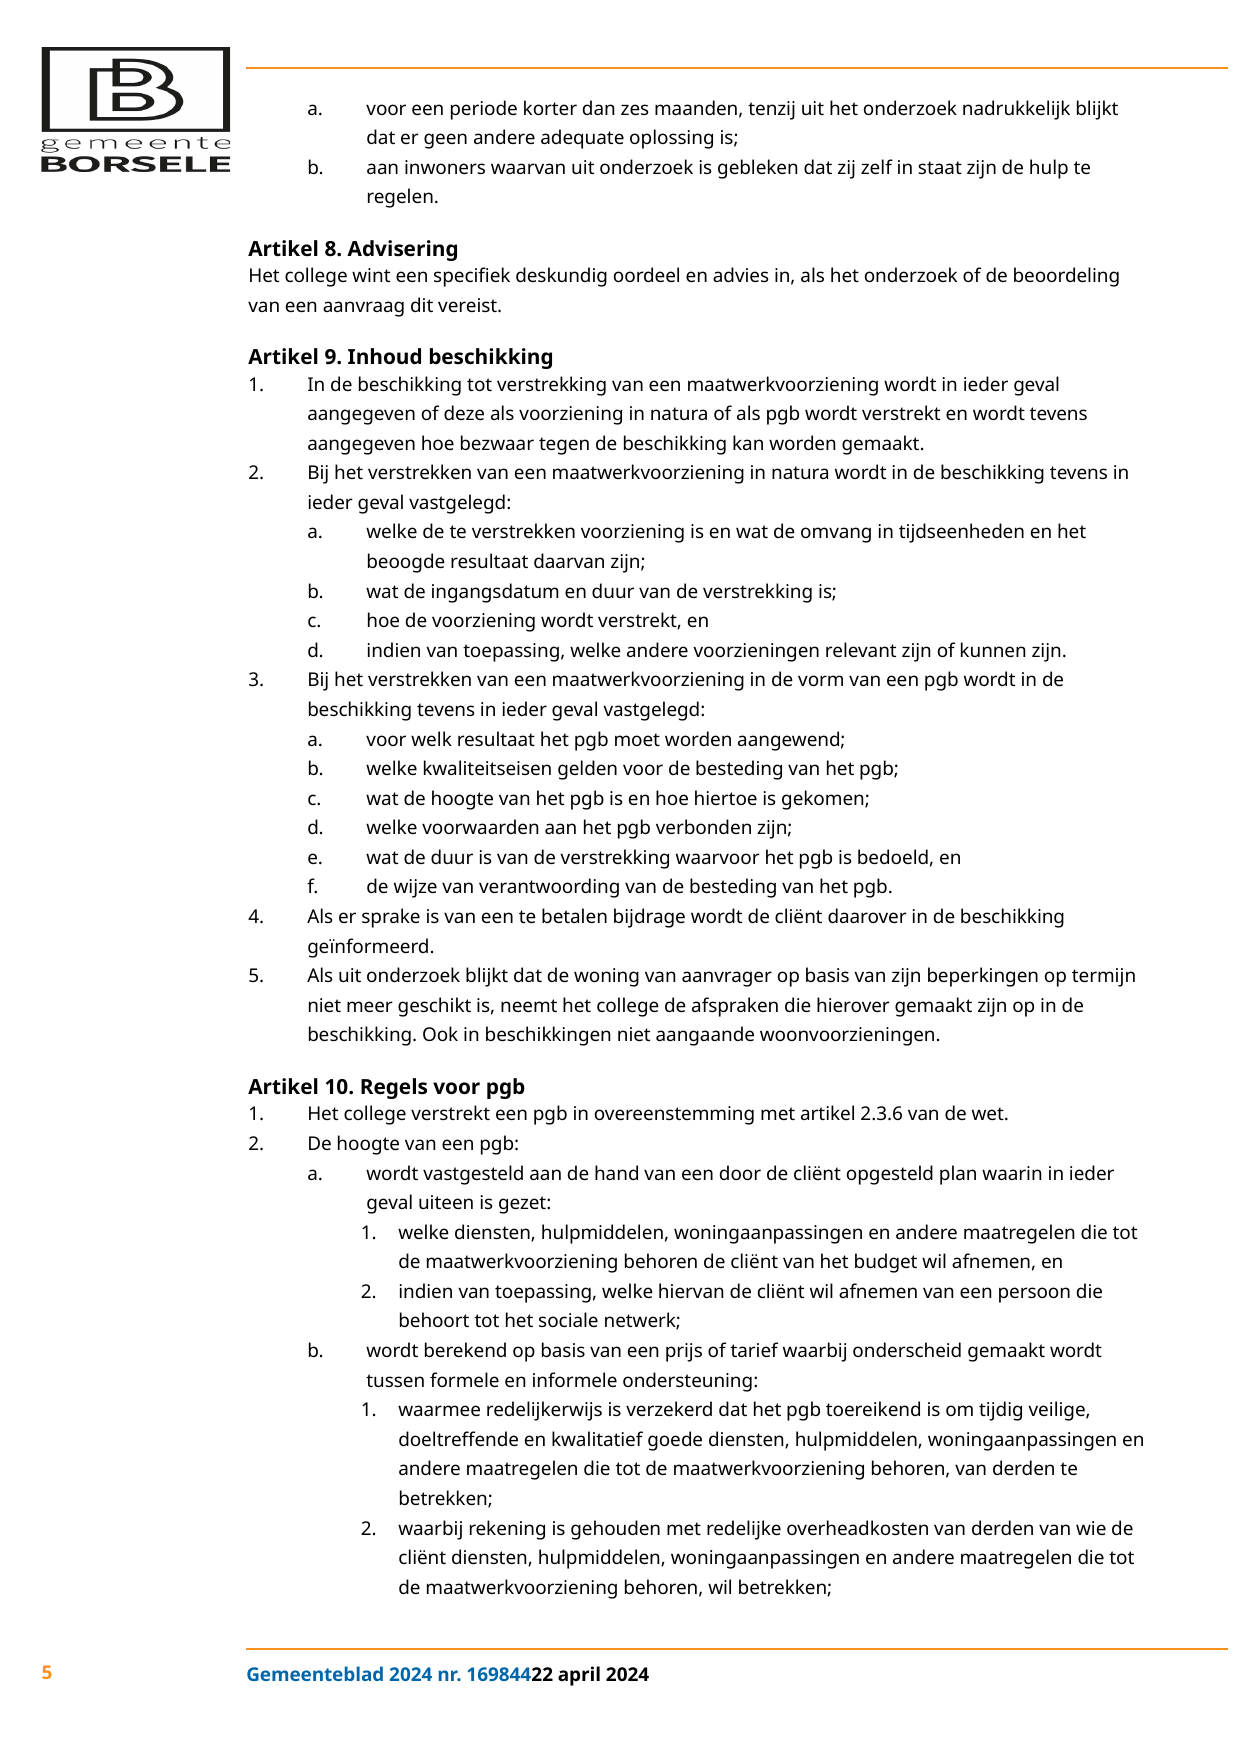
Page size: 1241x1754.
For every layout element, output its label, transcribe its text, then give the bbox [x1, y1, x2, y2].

list aan inwoners waarvan uit onderzoek is gebleken dat zij zelf in staat zijn de hulp te regelen. [307, 154, 1152, 209]
list indien van toepassing, welke hiervan de cliënt wil afnemen van een persoon die behoort tot het sociale netwerk; [361, 1278, 1152, 1333]
list Als uit onderzoek blijkt dat de woning van aanvrager op basis van zijn beperkingen op termijn niet meer geschikt is, neemt het college de afspraken die hierover gemaakt zijn op in de beschikking. Ook in beschikkingen niet aangaande woonvoorzieningen. [248, 962, 1152, 1047]
list Bij het verstrekken van een maatwerkvoorziening in de vorm van een pgb wordt in de beschikking tevens in ieder geval vastgelegd: [248, 667, 1152, 722]
list de wijze van verantwoording van de besteding van het pgb. [307, 874, 1152, 899]
list wordt vastgesteld aan de hand van een door de cliënt opgesteld plan waarin in ieder geval uiteen is gezet: [307, 1160, 1152, 1215]
list voor een periode korter dan zes maanden, tenzij uit het onderzoek nadrukkelijk blijkt dat er geen andere adequate oplossing is; [307, 95, 1152, 150]
list welke diensten, hulpmiddelen, woningaanpassingen en andere maatregelen die tot de maatwerkvoorziening behoren de cliënt van het budget wil afnemen, en [361, 1219, 1152, 1274]
picture [41, 47, 231, 172]
text Het college wint een specifiek deskundig oordeel en advies in, als het onderzoek of de beoordeling van een aanvraag dit vereist. [248, 262, 1152, 318]
text Artikel 8. Advisering [248, 234, 1152, 262]
list wat de hoogte van het pgb is en hoe hiertoe is gekomen; [307, 785, 1152, 811]
list wat de ingangsdatum en duur van de verstrekking is; [307, 578, 1152, 604]
list Als er sprake is van een te betalen bijdrage wordt de cliënt daarover in de beschikking geïnformeerd. [248, 903, 1152, 959]
list Het college verstrekt een pgb in overeenstemming met artikel 2.3.6 van de wet. [248, 1101, 1152, 1126]
list waarbij rekening is gehouden met redelijke overheadkosten van derden van wie de cliënt diensten, hulpmiddelen, woningaanpassingen en andere maatregelen die tot de maatwerkvoorziening behoren, wil betrekken; [361, 1515, 1152, 1599]
list welke de te verstrekken voorziening is en wat de omvang in tijdseenheden en het beoogde resultaat daarvan zijn; [307, 519, 1152, 574]
list welke voorwaarden aan het pgb verbonden zijn; [307, 814, 1152, 840]
list voor welk resultaat het pgb moet worden aangewend; [307, 726, 1152, 752]
list waarmee redelijkerwijs is verzekerd dat het pgb toereikend is om tijdig veilige, doeltreffende en kwalitatief goede diensten, hulpmiddelen, woningaanpassingen en andere maatregelen die tot de maatwerkvoorziening behoren, van derden te betrekken; [361, 1396, 1152, 1511]
list De hoogte van een pgb: [248, 1130, 1152, 1156]
list hoe de voorziening wordt verstrekt, en [307, 607, 1152, 633]
list welke kwaliteitseisen gelden voor de besteding van het pgb; [307, 755, 1152, 781]
text Artikel 9. Inhoud beschikking [248, 342, 1152, 371]
list indien van toepassing, welke andere voorzieningen relevant zijn of kunnen zijn. [307, 637, 1152, 663]
list wordt berekend op basis van een prijs of tarief waarbij onderscheid gemaakt wordt tussen formele en informele ondersteuning: [307, 1337, 1152, 1392]
text Artikel 10. Regels voor pgb [248, 1072, 1152, 1101]
list In de beschikking tot verstrekking van een maatwerkvoorziening wordt in ieder geval aangegeven of deze als voorziening in natura of als pgb wordt verstrekt en wordt tevens aangegeven hoe bezwaar tegen de beschikking kan worden gemaakt. [248, 371, 1152, 456]
list Bij het verstrekken van een maatwerkvoorziening in natura wordt in de beschikking tevens in ieder geval vastgelegd: [248, 459, 1152, 515]
list wat de duur is van de verstrekking waarvoor het pgb is bedoeld, en [307, 844, 1152, 870]
